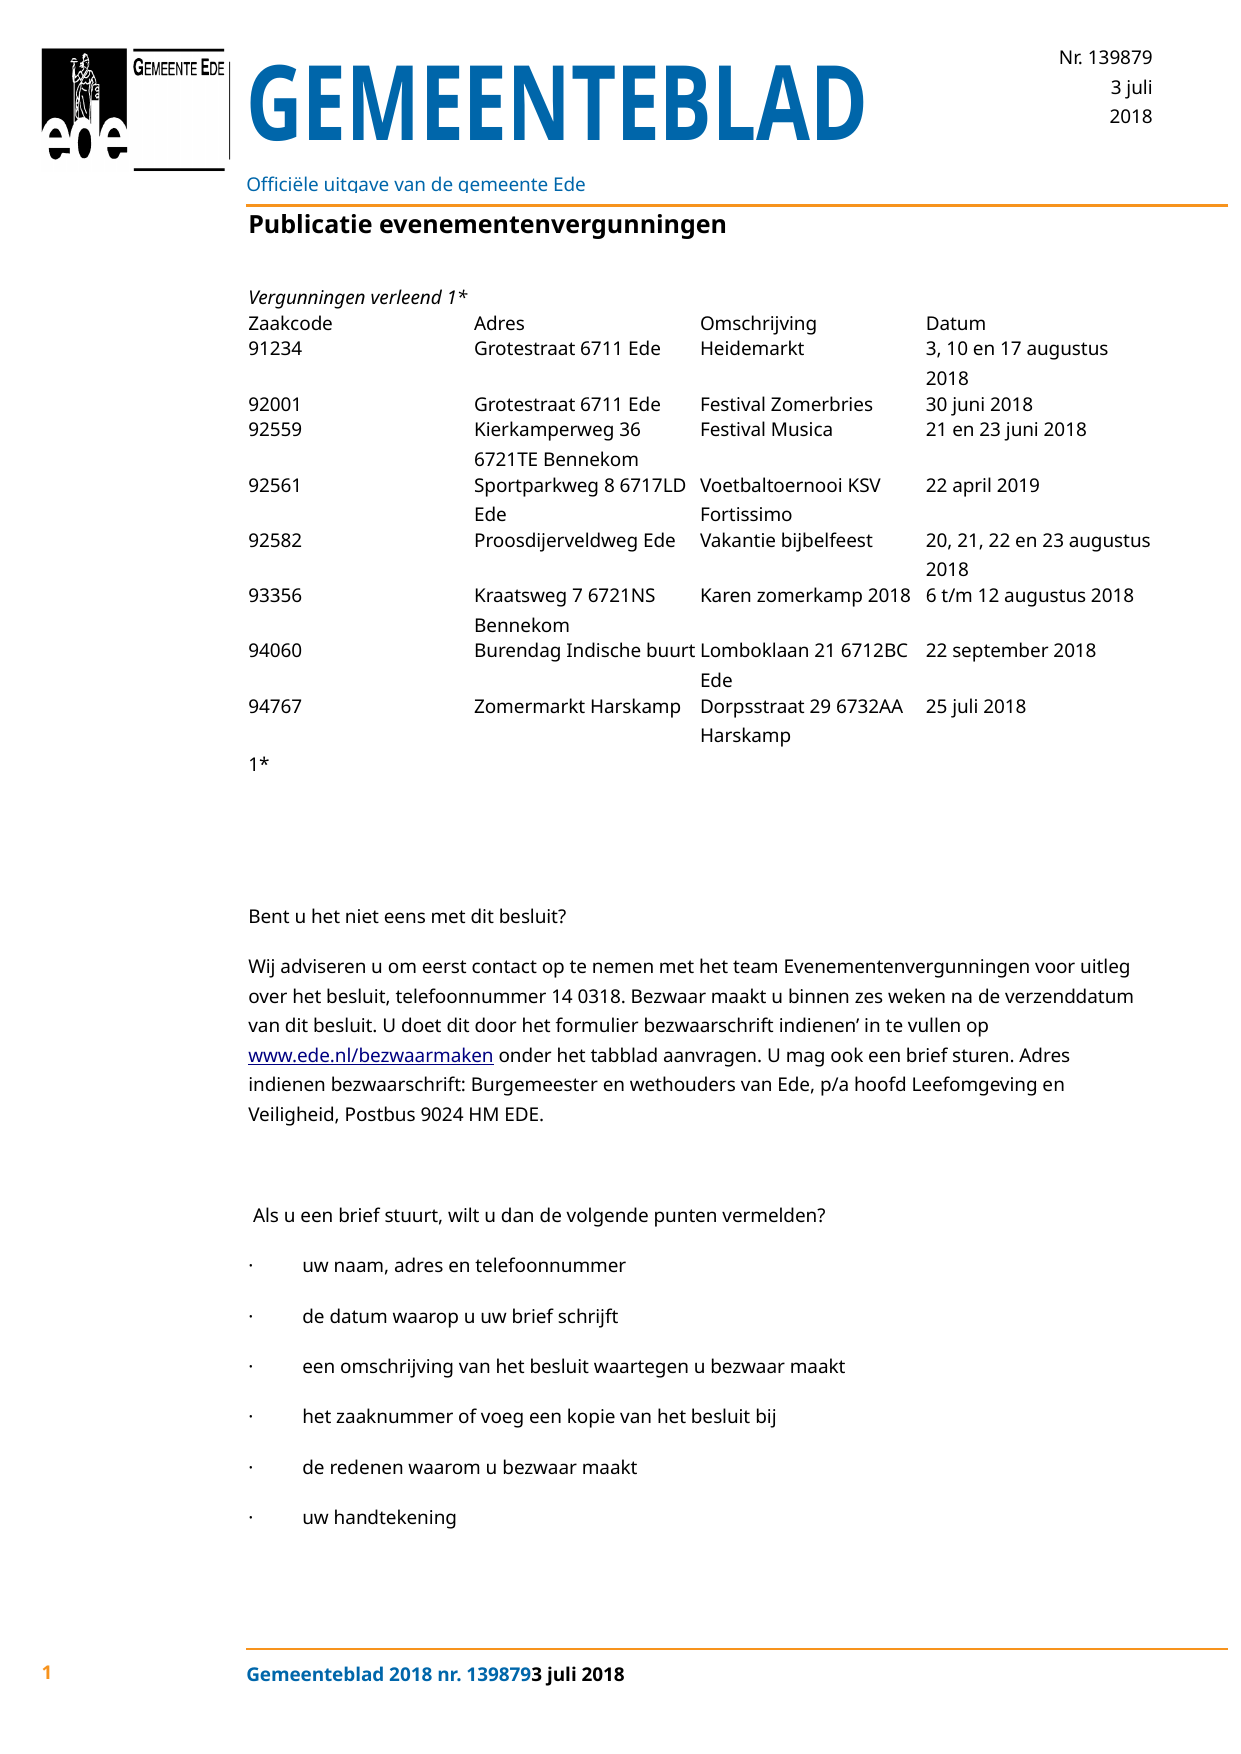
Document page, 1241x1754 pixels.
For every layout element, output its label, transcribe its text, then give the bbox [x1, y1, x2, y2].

text · een omschrijving van het besluit waartegen u bezwaar maakt [248, 1353, 1152, 1379]
table_cell Grotestraat 6711 Ede [474, 335, 700, 391]
table_cell Lomboklaan 21 6712BC Ede [700, 638, 926, 693]
text Bent u het niet eens met dit besluit? [248, 903, 1152, 928]
table_cell 94060 [248, 638, 474, 693]
text Publicatie evenementenvergunningen [248, 207, 1152, 241]
text Als u een brief stuurt, wilt u dan de volgende punten vermelden? [248, 1202, 1152, 1228]
table_cell Kierkamperweg 36 6721TE Bennekom [474, 416, 700, 472]
text Wij adviseren u om eerst contact op te nemen met het team Evenementenvergunningen voor uitleg over het besluit, telefoonnummer 14 0318. Bezwaar maakt u binnen zes weken na de verzenddatum van dit besluit. U doet dit door het formulier bezwaarschrift indienen’ in te vullen op www.ede.nl/bezwaarmaken onder het tabblad aanvragen. U mag ook een brief sturen. Adres indienen bezwaarschrift: Burgemeester en wethouders van Ede, p/a hoofd Leefomgeving en Veiligheid, Postbus 9024 HM EDE. [248, 953, 1152, 1127]
table_cell Burendag Indische buurt [474, 638, 700, 693]
table_header Datum [926, 310, 1152, 335]
table_cell 92561 [248, 472, 474, 527]
text · het zaaknummer of voeg een kopie van het besluit bij [248, 1404, 1152, 1429]
table_cell Dorpsstraat 29 6732AA Harskamp [700, 693, 926, 748]
table_cell Grotestraat 6711 Ede [474, 391, 700, 416]
table_cell Kraatsweg 7 6721NS Bennekom [474, 583, 700, 638]
table_header Zaakcode [248, 310, 474, 335]
table_cell 22 april 2019 [926, 472, 1152, 527]
text 1* [248, 752, 1152, 777]
table_header Adres [474, 310, 700, 335]
text Vergunningen verleend 1* [248, 284, 1152, 309]
text · de datum waarop u uw brief schrijft [248, 1303, 1152, 1328]
picture [41, 47, 231, 172]
table_cell Karen zomerkamp 2018 [700, 583, 926, 638]
table_cell 91234 [248, 335, 474, 391]
table_cell 20, 21, 22 en 23 augustus 2018 [926, 527, 1152, 582]
table_cell Festival Musica [700, 416, 926, 472]
table_cell 25 juli 2018 [926, 693, 1152, 748]
table_cell 6 t/m 12 augustus 2018 [926, 583, 1152, 638]
table_cell Proosdijerveldweg Ede [474, 527, 700, 582]
table_cell Heidemarkt [700, 335, 926, 391]
text · uw handtekening [248, 1504, 1152, 1530]
text · de redenen waarom u bezwaar maakt [248, 1454, 1152, 1480]
table_cell Vakantie bijbelfeest [700, 527, 926, 582]
table_cell 92582 [248, 527, 474, 582]
table_cell Sportparkweg 8 6717LD Ede [474, 472, 700, 527]
table_cell 92001 [248, 391, 474, 416]
table_cell 94767 [248, 693, 474, 748]
table_cell 93356 [248, 583, 474, 638]
table_cell 22 september 2018 [926, 638, 1152, 693]
table_cell 30 juni 2018 [926, 391, 1152, 416]
table_cell Voetbaltoernooi KSV Fortissimo [700, 472, 926, 527]
table_cell 21 en 23 juni 2018 [926, 416, 1152, 472]
table_cell Festival Zomerbries [700, 391, 926, 416]
table_cell Zomermarkt Harskamp [474, 693, 700, 748]
table_header Omschrijving [700, 310, 926, 335]
table_cell 3, 10 en 17 augustus 2018 [926, 335, 1152, 391]
table_cell 92559 [248, 416, 474, 472]
text · uw naam, adres en telefoonnummer [248, 1252, 1152, 1278]
